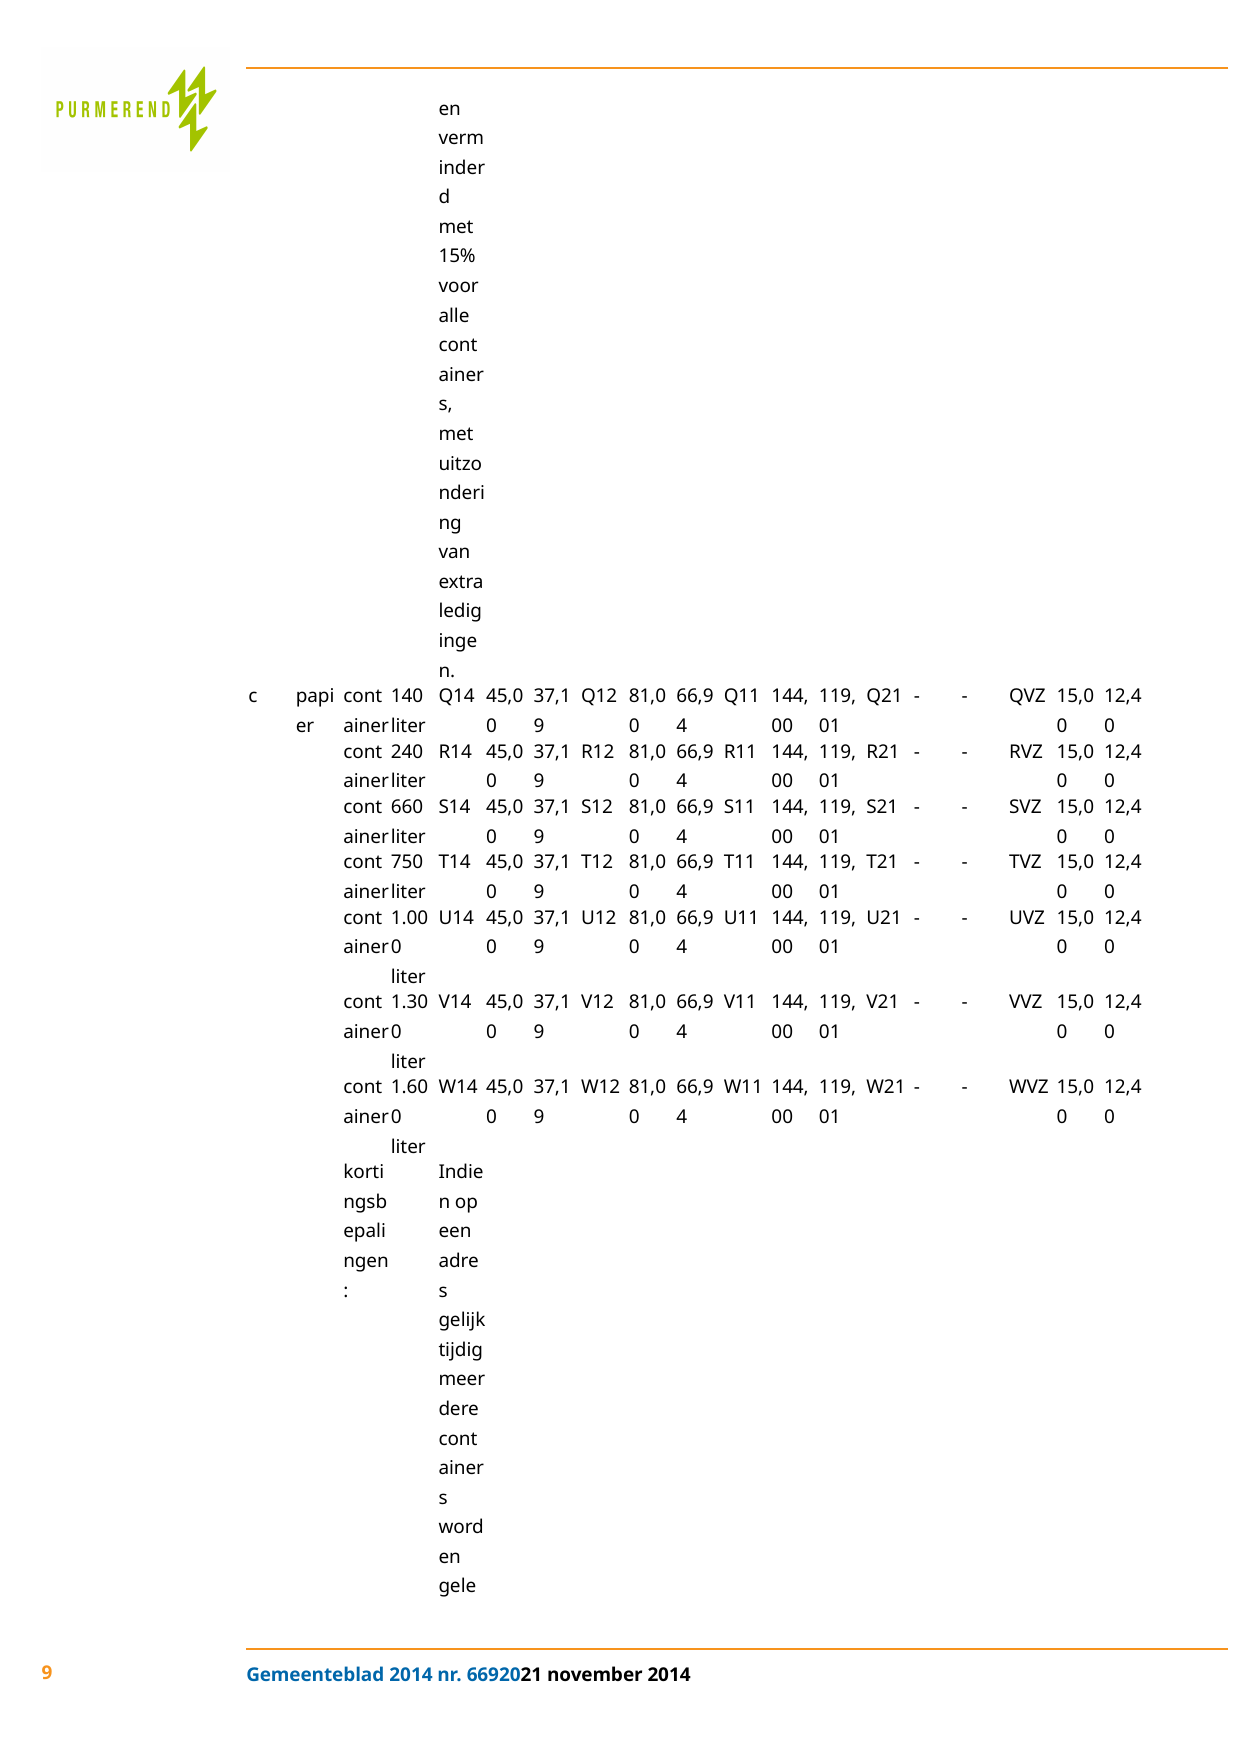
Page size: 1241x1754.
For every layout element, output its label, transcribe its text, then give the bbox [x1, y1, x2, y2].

table_cell 119,01 [819, 989, 866, 1074]
table_cell [581, 1159, 628, 1598]
table_cell W21 [866, 1074, 914, 1158]
table_cell [296, 738, 343, 793]
table_cell [248, 1159, 296, 1598]
table_cell [248, 904, 296, 989]
table_cell [248, 95, 296, 683]
table_cell 119,01 [819, 738, 866, 793]
table_cell W11 [724, 1074, 771, 1158]
table_cell W14 [438, 1074, 486, 1158]
table_cell [343, 95, 391, 683]
table_cell [296, 989, 343, 1074]
table_cell container [343, 904, 391, 989]
table_cell 45,00 [486, 904, 533, 989]
table_cell 119,01 [819, 904, 866, 989]
table_cell S11 [724, 793, 771, 848]
table_cell 66,94 [676, 904, 723, 989]
table_cell 144,00 [771, 793, 819, 848]
table_cell U21 [866, 904, 914, 989]
table_cell container [343, 793, 391, 848]
table_cell - [914, 904, 961, 989]
table_cell WVZ [1009, 1074, 1056, 1158]
table_cell 45,00 [486, 738, 533, 793]
table_cell 144,00 [771, 683, 819, 738]
table_cell U11 [724, 904, 771, 989]
picture [41, 47, 231, 172]
table_cell [486, 1159, 533, 1598]
table_cell SVZ [1009, 793, 1056, 848]
table_cell V11 [724, 989, 771, 1074]
table_cell 66,94 [676, 989, 723, 1074]
table_cell container [343, 1074, 391, 1158]
table_cell 119,01 [819, 793, 866, 848]
table_cell 119,01 [819, 1074, 866, 1158]
table_cell 81,00 [629, 793, 676, 848]
table_cell container [343, 738, 391, 793]
table_cell 37,19 [533, 849, 581, 904]
table_cell 119,01 [819, 683, 866, 738]
table_cell - [961, 1074, 1009, 1158]
table_cell 12,40 [1104, 989, 1152, 1074]
table_cell - [961, 683, 1009, 738]
table_cell V14 [438, 989, 486, 1074]
table_cell en verminderd met 15% voor alle containers, met uitzondering van extra ledigingen. [438, 95, 486, 683]
table_cell 144,00 [771, 989, 819, 1074]
table_cell 66,94 [676, 738, 723, 793]
table_cell V21 [866, 989, 914, 1074]
table_cell R11 [724, 738, 771, 793]
table_cell [296, 793, 343, 848]
table_cell UVZ [1009, 904, 1056, 989]
table_cell 45,00 [486, 793, 533, 848]
table_cell - [961, 904, 1009, 989]
table_cell - [914, 849, 961, 904]
table_cell 81,00 [629, 849, 676, 904]
table_cell 144,00 [771, 849, 819, 904]
table_cell 119,01 [819, 849, 866, 904]
table_cell [296, 95, 343, 683]
table_cell 12,40 [1104, 793, 1152, 848]
table_cell 240 liter [391, 738, 438, 793]
table_cell 15,00 [1056, 793, 1104, 848]
table_cell [248, 849, 296, 904]
table_cell TVZ [1009, 849, 1056, 904]
table_cell S12 [581, 793, 628, 848]
table_cell 1.000 liter [391, 904, 438, 989]
table_cell 15,00 [1056, 683, 1104, 738]
table_cell papier [296, 683, 343, 738]
table_cell VVZ [1009, 989, 1056, 1074]
table_cell container [343, 989, 391, 1074]
table_cell 37,19 [533, 683, 581, 738]
table_cell [248, 1074, 296, 1158]
table_cell [391, 1159, 438, 1598]
table_cell [296, 904, 343, 989]
table_cell 12,40 [1104, 1074, 1152, 1158]
table_cell 66,94 [676, 849, 723, 904]
table_cell 81,00 [629, 683, 676, 738]
table_cell V12 [581, 989, 628, 1074]
table_cell U14 [438, 904, 486, 989]
table_cell 81,00 [629, 989, 676, 1074]
table_cell 15,00 [1056, 904, 1104, 989]
table_cell R21 [866, 738, 914, 793]
table_cell T12 [581, 849, 628, 904]
table_cell U12 [581, 904, 628, 989]
table_cell 750 liter [391, 849, 438, 904]
table_cell 1.300 liter [391, 989, 438, 1074]
table_cell 66,94 [676, 1074, 723, 1158]
table_cell 15,00 [1056, 989, 1104, 1074]
table_cell 66,94 [676, 683, 723, 738]
table_cell 37,19 [533, 1074, 581, 1158]
table_cell [248, 793, 296, 848]
table_cell 1.600 liter [391, 1074, 438, 1158]
table_cell 37,19 [533, 738, 581, 793]
table_cell 12,40 [1104, 849, 1152, 904]
table_cell 45,00 [486, 849, 533, 904]
table_cell Q11 [724, 683, 771, 738]
table_cell T11 [724, 849, 771, 904]
table_cell 37,19 [533, 989, 581, 1074]
table_cell 37,19 [533, 793, 581, 848]
table_cell - [914, 1074, 961, 1158]
table_cell - [961, 793, 1009, 848]
table_cell - [914, 793, 961, 848]
table_cell 12,40 [1104, 904, 1152, 989]
table_cell QVZ [1009, 683, 1056, 738]
table_cell 660 liter [391, 793, 438, 848]
table_cell container [343, 683, 391, 738]
table_cell 144,00 [771, 1074, 819, 1158]
table_cell 66,94 [676, 793, 723, 848]
table_cell 45,00 [486, 989, 533, 1074]
table_cell [248, 738, 296, 793]
table_cell 81,00 [629, 1074, 676, 1158]
table_cell Q12 [581, 683, 628, 738]
table_cell T14 [438, 849, 486, 904]
table_cell [296, 849, 343, 904]
table_cell R12 [581, 738, 628, 793]
table_cell 81,00 [629, 904, 676, 989]
table_cell 45,00 [486, 683, 533, 738]
table_cell container [343, 849, 391, 904]
table_cell T21 [866, 849, 914, 904]
table_cell [391, 95, 438, 683]
table_cell Q14 [438, 683, 486, 738]
table_cell W12 [581, 1074, 628, 1158]
table_cell RVZ [1009, 738, 1056, 793]
table_cell - [961, 738, 1009, 793]
table_cell 15,00 [1056, 849, 1104, 904]
table_cell 144,00 [771, 738, 819, 793]
table_cell c [248, 683, 296, 738]
table_cell - [961, 989, 1009, 1074]
table_cell Indien op een adres gelijktijdig meerdere containers worden gele [438, 1159, 486, 1598]
table_cell 144,00 [771, 904, 819, 989]
table_cell 15,00 [1056, 1074, 1104, 1158]
table_cell [248, 989, 296, 1074]
table_cell - [914, 683, 961, 738]
table_cell 81,00 [629, 738, 676, 793]
table_cell [296, 1159, 343, 1598]
table_cell [296, 1074, 343, 1158]
table_cell 12,40 [1104, 738, 1152, 793]
table_cell [533, 1159, 581, 1598]
table_cell 37,19 [533, 904, 581, 989]
table_cell Q21 [866, 683, 914, 738]
table_cell 12,40 [1104, 683, 1152, 738]
table_cell S14 [438, 793, 486, 848]
table_cell - [914, 989, 961, 1074]
table_cell [486, 95, 533, 683]
table_cell - [961, 849, 1009, 904]
table_cell R14 [438, 738, 486, 793]
table_cell - [914, 738, 961, 793]
table_cell 140 liter [391, 683, 438, 738]
table_cell 15,00 [1056, 738, 1104, 793]
table_cell kortingsbepalingen: [343, 1159, 391, 1598]
table_cell 45,00 [486, 1074, 533, 1158]
table_cell S21 [866, 793, 914, 848]
